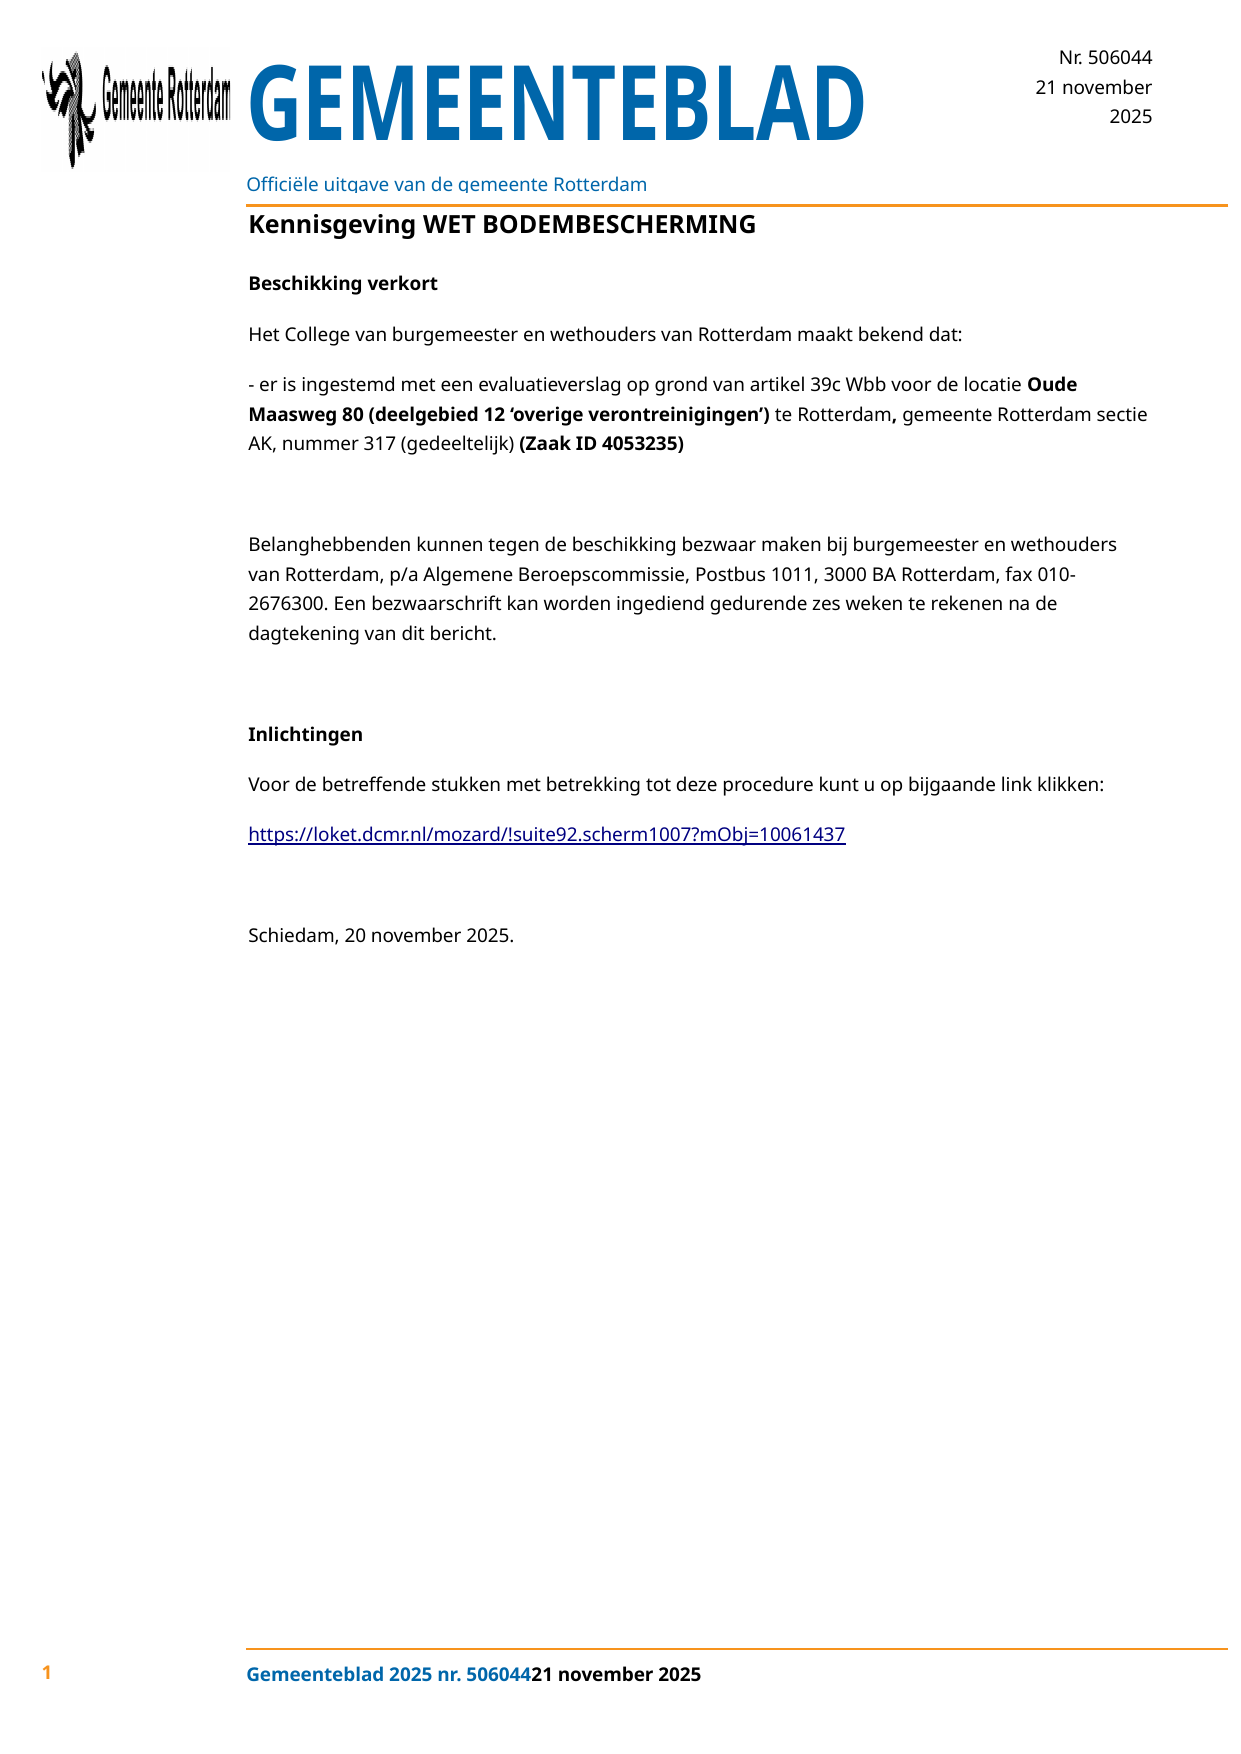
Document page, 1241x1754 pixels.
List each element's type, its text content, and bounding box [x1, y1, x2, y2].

text Voor de betreffende stukken met betrekking tot deze procedure kunt u op bijgaande link klikken: [248, 771, 1152, 797]
text Inlichtingen [248, 721, 1152, 746]
picture [41, 47, 231, 172]
text - er is ingestemd met een evaluatieverslag op grond van artikel 39c Wbb voor de locatie Oude Maasweg 80 (deelgebied 12 ‘overige verontreinigingen’) te Rotterdam, gemeente Rotterdam sectie AK, nummer 317 (gedeeltelijk) (Zaak ID 4053235) [248, 371, 1152, 456]
text Kennisgeving WET BODEMBESCHERMING [248, 207, 1152, 241]
text Beschikking verkort [248, 270, 1152, 296]
text https://loket.dcmr.nl/mozard/!suite92.scherm1007?mObj=10061437 [248, 822, 1152, 847]
text Het College van burgemeester en wethouders van Rotterdam maakt bekend dat: [248, 321, 1152, 346]
text Schiedam, 20 november 2025. [248, 922, 1152, 948]
text Belanghebbenden kunnen tegen de beschikking bezwaar maken bij burgemeester en wethouders van Rotterdam, p/a Algemene Beroepscommissie, Postbus 1011, 3000 BA Rotterdam, fax 010-2676300. Een bezwaarschrift kan worden ingediend gedurende zes weken te rekenen na de dagtekening van dit bericht. [248, 531, 1152, 646]
